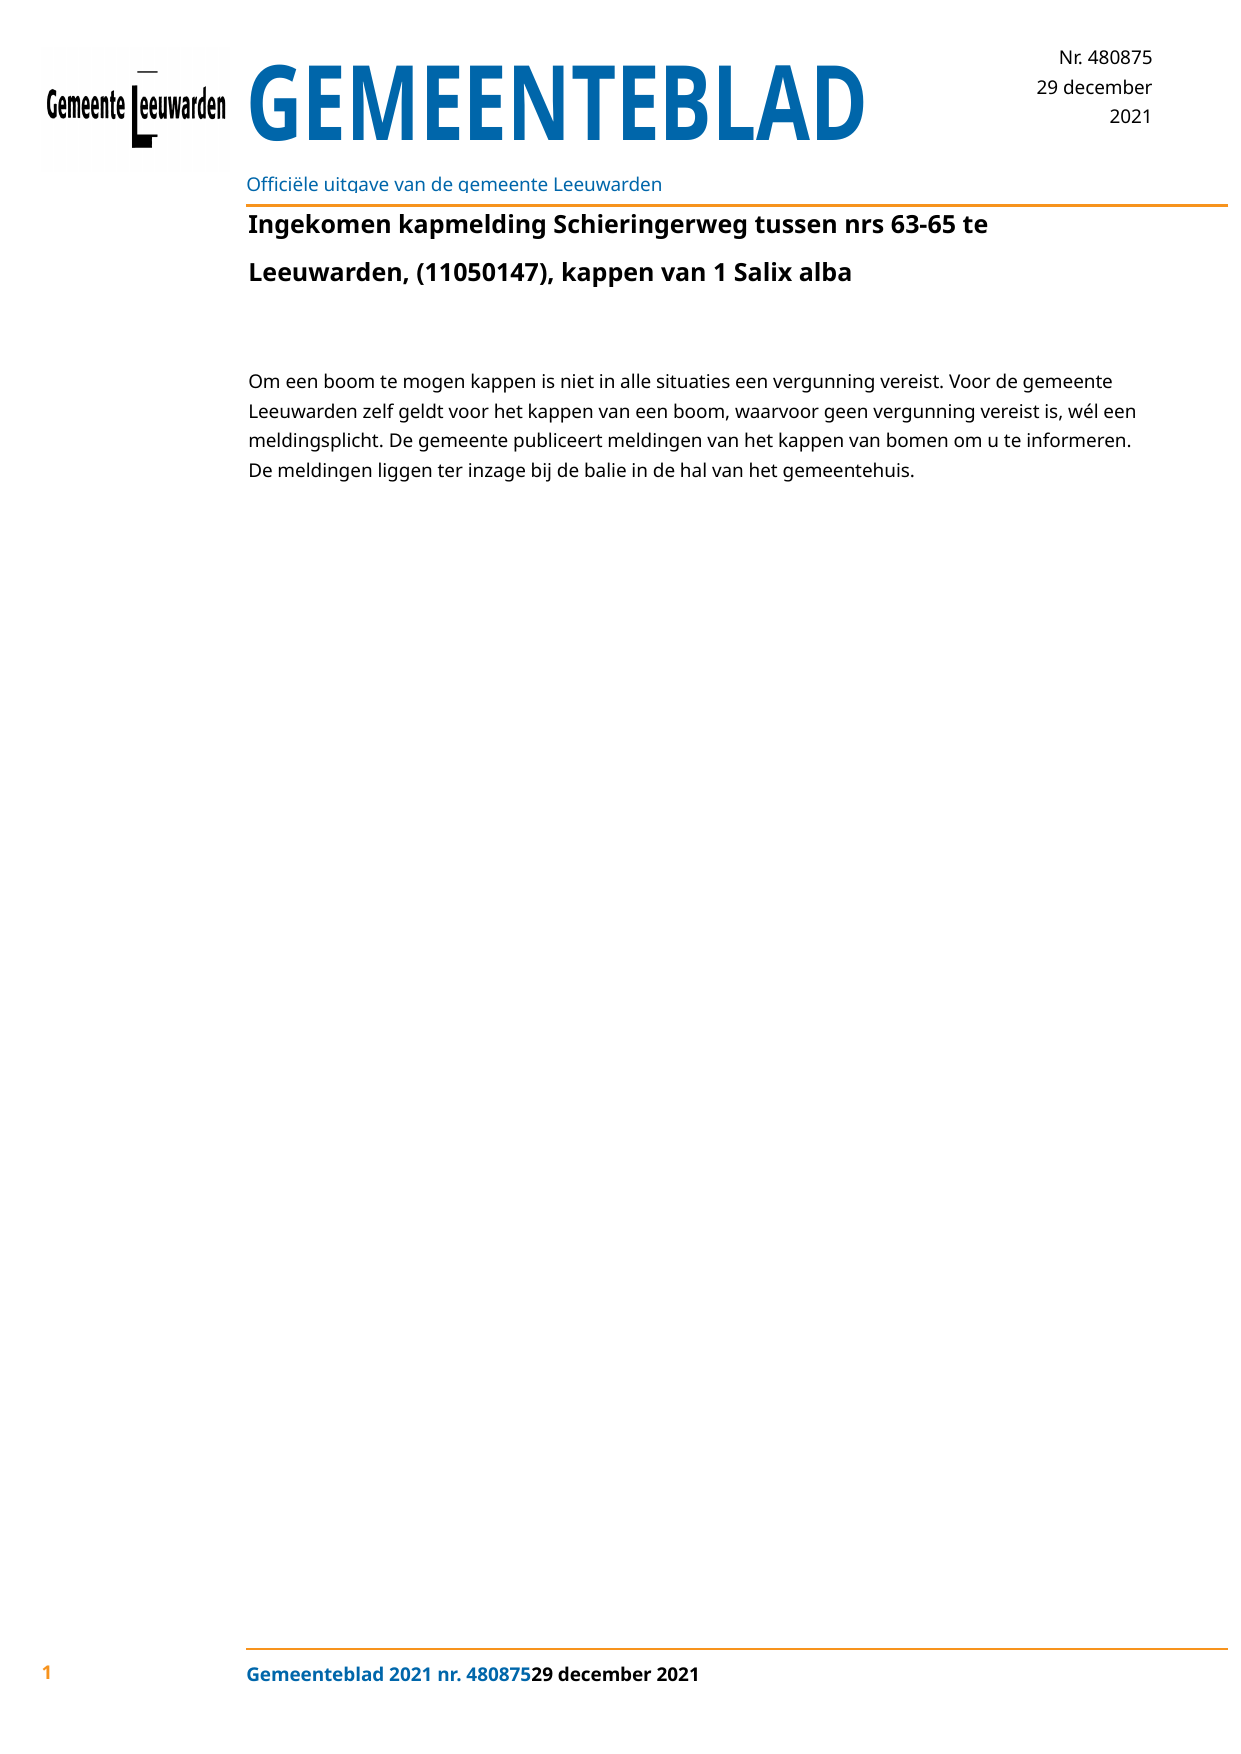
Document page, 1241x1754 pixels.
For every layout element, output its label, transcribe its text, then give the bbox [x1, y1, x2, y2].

picture [41, 47, 231, 172]
text Ingekomen kapmelding Schieringerweg tussen nrs 63-65 te Leeuwarden, (11050147), kappen van 1 Salix alba [248, 207, 1152, 288]
text Om een boom te mogen kappen is niet in alle situaties een vergunning vereist. Voor de gemeente Leeuwarden zelf geldt voor het kappen van een boom, waarvoor geen vergunning vereist is, wél een meldingsplicht. De gemeente publiceert meldingen van het kappen van bomen om u te informeren. De meldingen liggen ter inzage bij de balie in de hal van het gemeentehuis. [248, 368, 1152, 483]
